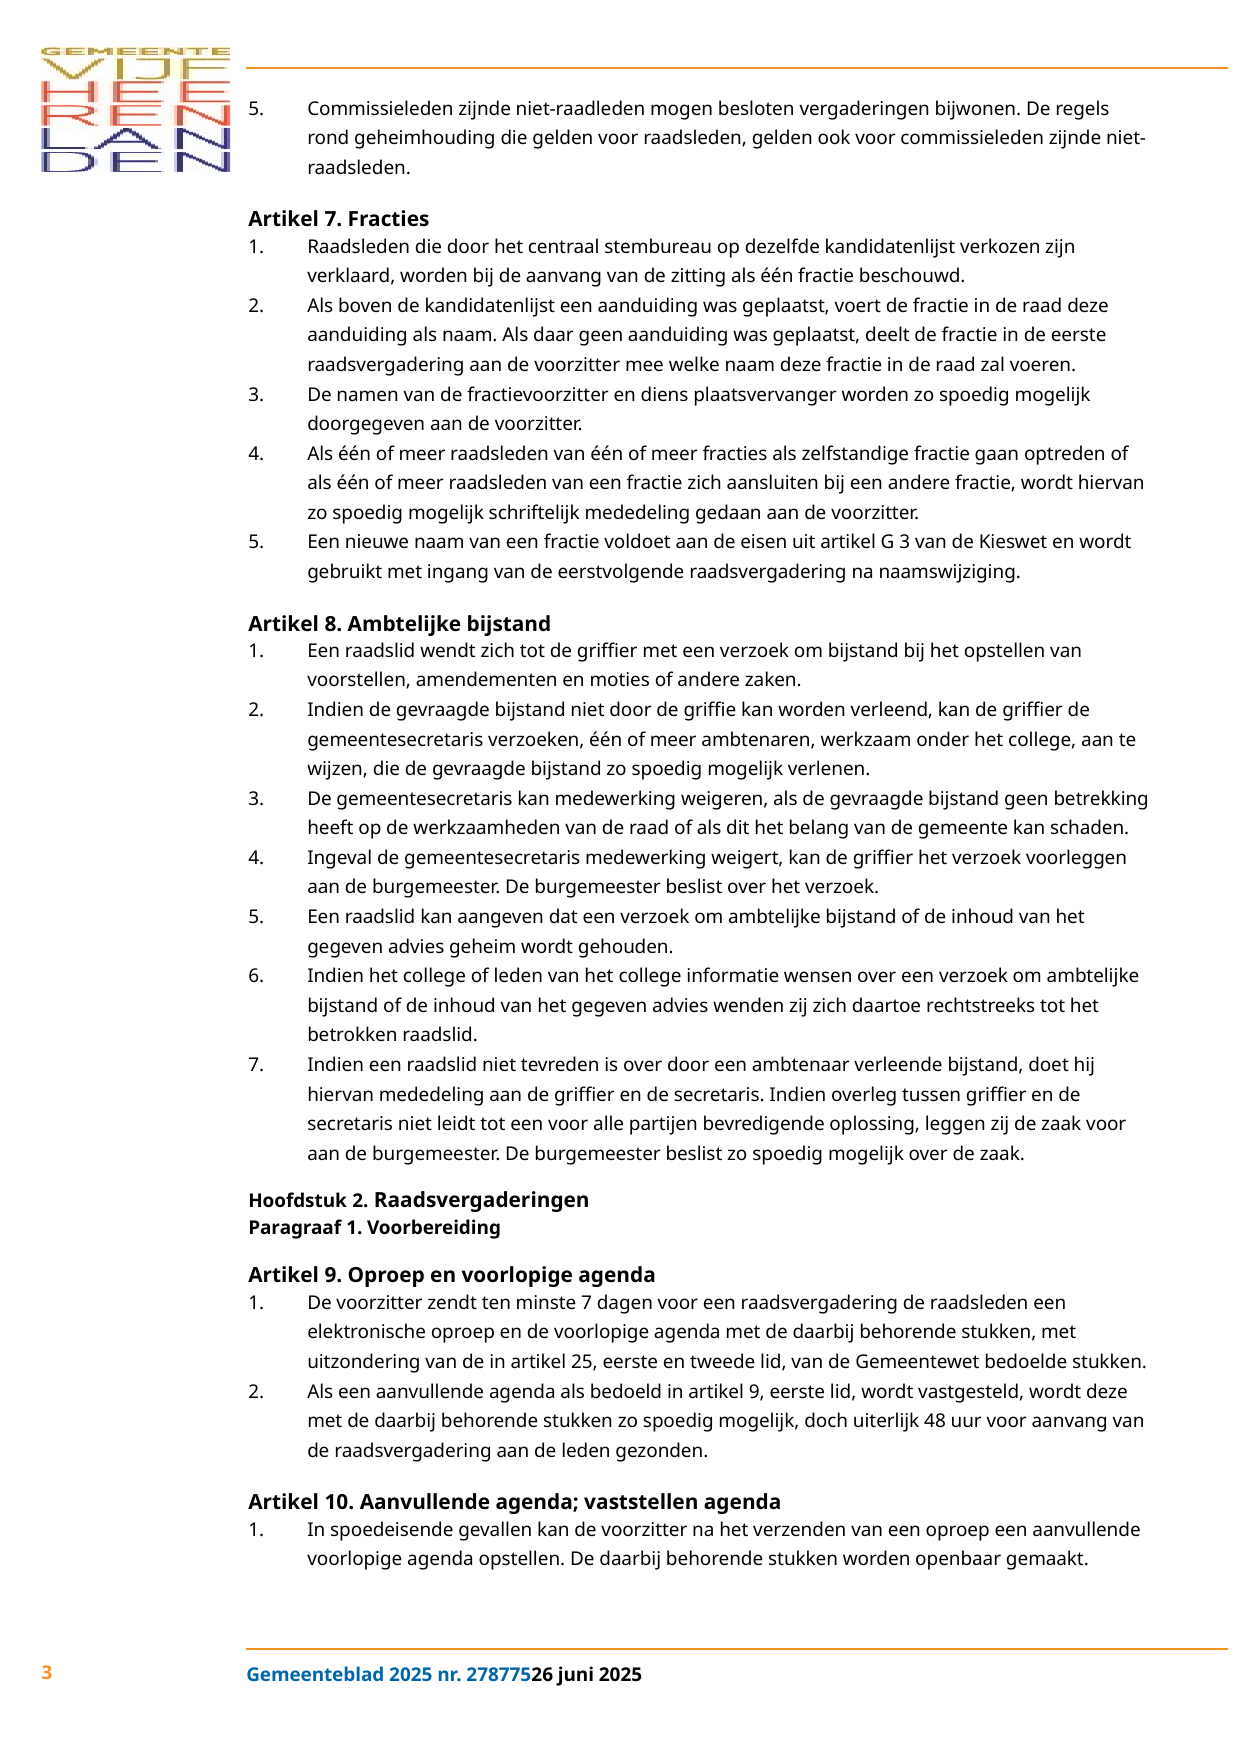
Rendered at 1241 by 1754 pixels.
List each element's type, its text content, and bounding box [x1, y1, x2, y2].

list Commissieleden zijnde niet-raadleden mogen besloten vergaderingen bijwonen. De regels rond geheimhouding die gelden voor raadsleden, gelden ook voor commissieleden zijnde niet-raadsleden. [248, 95, 1152, 180]
list De voorzitter zendt ten minste 7 dagen voor een raadsvergadering de raadsleden een elektronische oproep en de voorlopige agenda met de daarbij behorende stukken, met uitzondering van de in artikel 25, eerste en tweede lid, van de Gemeentewet bedoelde stukken. [248, 1289, 1152, 1374]
list In spoedeisende gevallen kan de voorzitter na het verzenden van een oproep een aanvullende voorlopige agenda opstellen. De daarbij behorende stukken worden openbaar gemaakt. [248, 1516, 1152, 1571]
list Indien een raadslid niet tevreden is over door een ambtenaar verleende bijstand, doet hij hiervan mededeling aan de griffier en de secretaris. Indien overleg tussen griffier en de secretaris niet leidt tot een voor alle partijen bevredigende oplossing, leggen zij de zaak voor aan de burgemeester. De burgemeester beslist zo spoedig mogelijk over de zaak. [248, 1051, 1152, 1166]
list Raadsleden die door het centraal stembureau op dezelfde kandidatenlijst verkozen zijn verklaard, worden bij de aanvang van de zitting als één fractie beschouwd. [248, 233, 1152, 288]
list De gemeentesecretaris kan medewerking weigeren, als de gevraagde bijstand geen betrekking heeft op de werkzaamheden van de raad of als dit het belang van de gemeente kan schaden. [248, 785, 1152, 840]
list Een raadslid wendt zich tot de griffier met een verzoek om bijstand bij het opstellen van voorstellen, amendementen en moties of andere zaken. [248, 637, 1152, 692]
list Een raadslid kan aangeven dat een verzoek om ambtelijke bijstand of de inhoud van het gegeven advies geheim wordt gehouden. [248, 903, 1152, 959]
list Als boven de kandidatenlijst een aanduiding was geplaatst, voert de fractie in de raad deze aanduiding als naam. Als daar geen aanduiding was geplaatst, deelt de fractie in de eerste raadsvergadering aan de voorzitter mee welke naam deze fractie in de raad zal voeren. [248, 292, 1152, 377]
list Als een aanvullende agenda als bedoeld in artikel 9, eerste lid, wordt vastgesteld, wordt deze met de daarbij behorende stukken zo spoedig mogelijk, doch uiterlijk 48 uur voor aanvang van de raadsvergadering aan de leden gezonden. [248, 1378, 1152, 1463]
text Artikel 10. Aanvullende agenda; vaststellen agenda [248, 1487, 1152, 1516]
picture [41, 47, 231, 172]
text Artikel 7. Fracties [248, 204, 1152, 233]
text Hoofdstuk 2. Raadsvergaderingen [248, 1186, 1152, 1214]
list Ingeval de gemeentesecretaris medewerking weigert, kan de griffier het verzoek voorleggen aan de burgemeester. De burgemeester beslist over het verzoek. [248, 844, 1152, 899]
list Een nieuwe naam van een fractie voldoet aan de eisen uit artikel G 3 van de Kieswet en wordt gebruikt met ingang van de eerstvolgende raadsvergadering na naamswijziging. [248, 529, 1152, 584]
list Indien het college of leden van het college informatie wensen over een verzoek om ambtelijke bijstand of de inhoud van het gegeven advies wenden zij zich daartoe rechtstreeks tot het betrokken raadslid. [248, 962, 1152, 1047]
list Als één of meer raadsleden van één of meer fracties als zelfstandige fractie gaan optreden of als één of meer raadsleden van een fractie zich aansluiten bij een andere fractie, wordt hiervan zo spoedig mogelijk schriftelijk mededeling gedaan aan de voorzitter. [248, 440, 1152, 525]
list Indien de gevraagde bijstand niet door de griffie kan worden verleend, kan de griffier de gemeentesecretaris verzoeken, één of meer ambtenaren, werkzaam onder het college, aan te wijzen, die de gevraagde bijstand zo spoedig mogelijk verlenen. [248, 696, 1152, 781]
text Paragraaf 1. Voorbereiding [248, 1214, 1152, 1240]
text Artikel 9. Oproep en voorlopige agenda [248, 1261, 1152, 1289]
list De namen van de fractievoorzitter en diens plaatsvervanger worden zo spoedig mogelijk doorgegeven aan de voorzitter. [248, 381, 1152, 436]
text Artikel 8. Ambtelijke bijstand [248, 609, 1152, 637]
